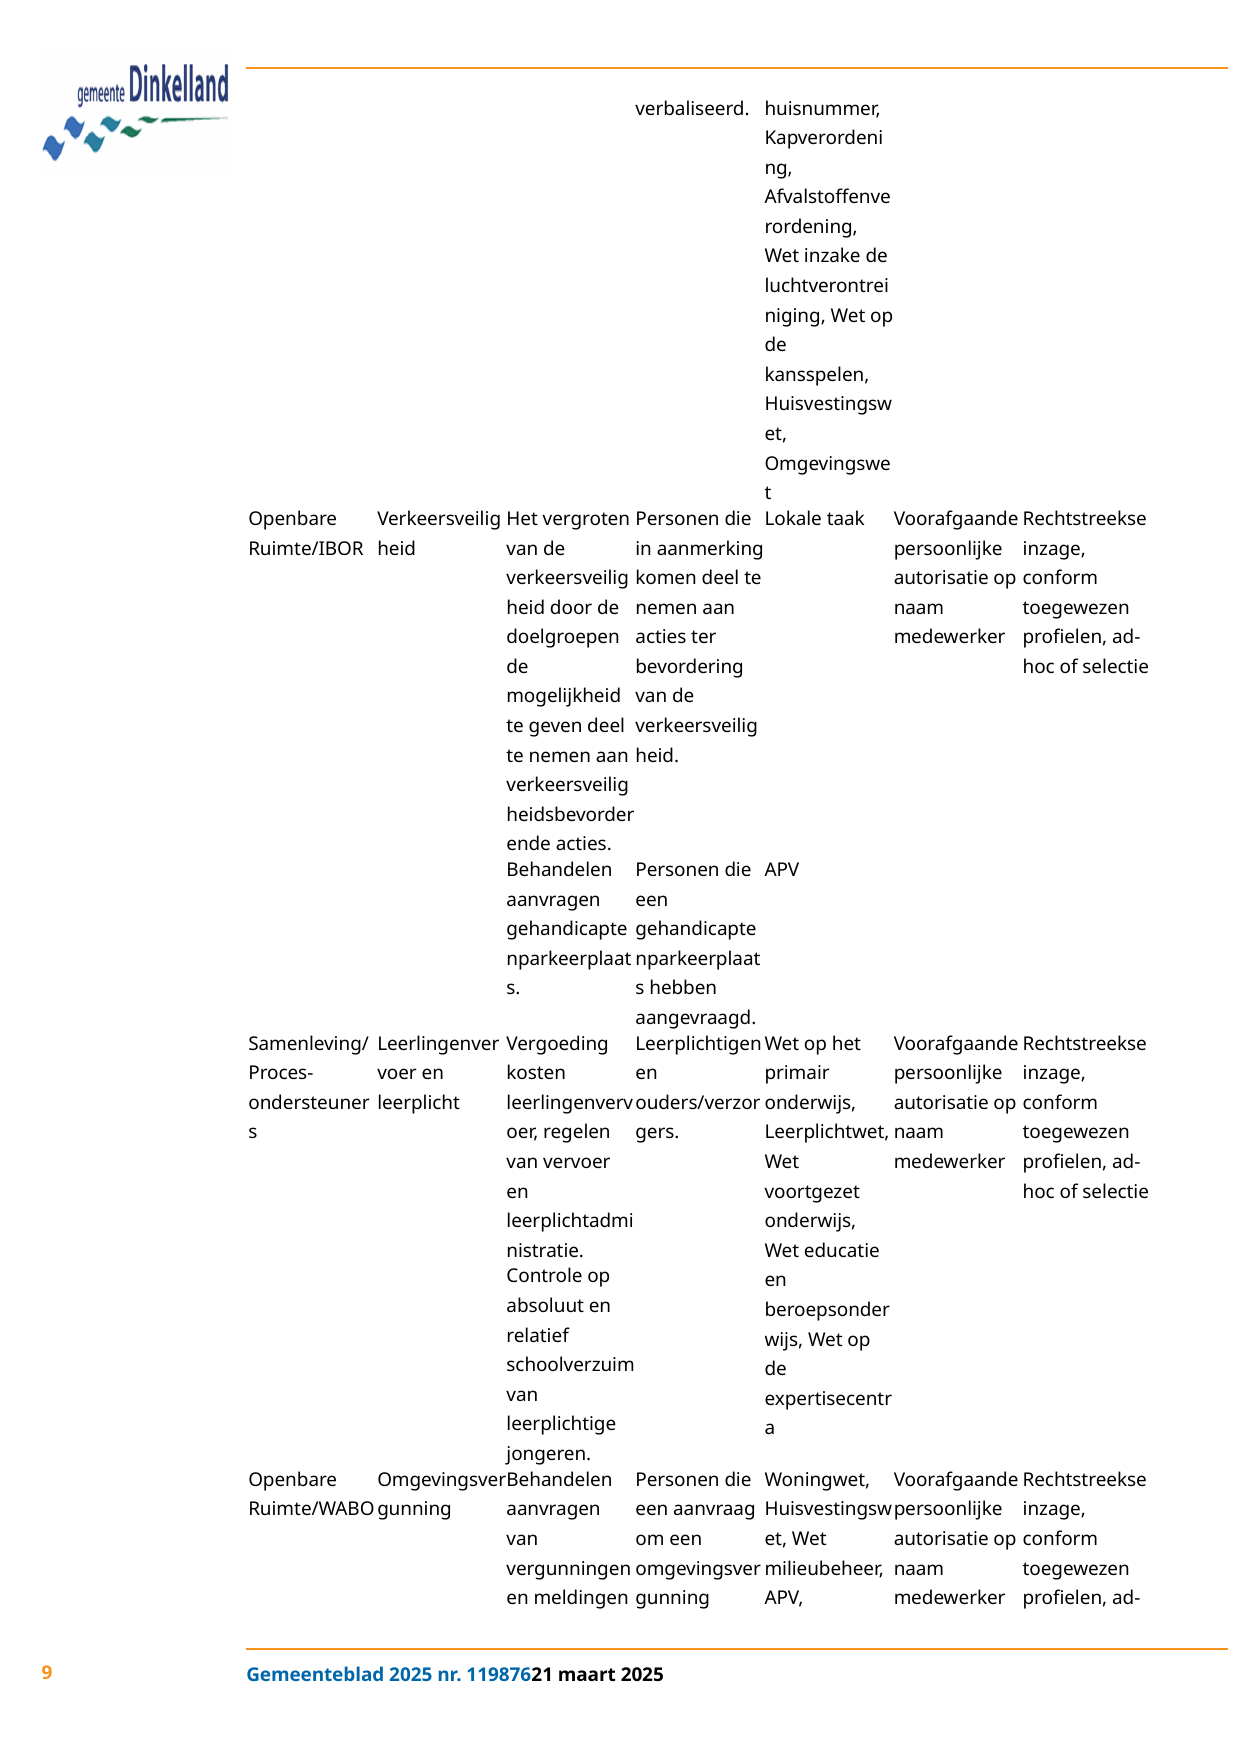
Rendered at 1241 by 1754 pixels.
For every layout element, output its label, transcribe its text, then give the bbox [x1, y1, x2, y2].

table_cell Leerlingenvervoer en leerplicht [377, 1030, 506, 1466]
table_cell Lokale taak [764, 505, 893, 856]
table_cell Openbare Ruimte/WABO [248, 1466, 377, 1610]
table_cell Voorafgaande persoonlijke autorisatie op naam medewerker [894, 505, 1022, 1030]
table_cell Controle op absoluut en relatief schoolverzuim van leerplichtige jongeren. [506, 1263, 635, 1466]
table_cell Personen die een gehandicaptenparkeerplaats hebben aangevraagd. [635, 856, 764, 1030]
picture [41, 47, 231, 172]
table_cell Vergoeding kosten leerlingenvervoer, regelen van vervoer en leerplichtadministratie. [506, 1030, 635, 1263]
table_cell Personen die in aanmerking komen deel te nemen aan acties ter bevordering van de verkeersveiligheid. [635, 505, 764, 856]
table_cell Rechtstreekse inzage, conform toegewezen profielen, ad-hoc of selectie [1023, 1030, 1152, 1466]
table_cell Omgevingsvergunning [377, 1466, 506, 1610]
table_cell [377, 95, 506, 505]
table_cell Rechtstreekse inzage, conform toegewezen profielen, ad- [1023, 1466, 1152, 1610]
table_cell Verkeersveiligheid [377, 505, 506, 1030]
table_cell Wet op het primair onderwijs, Leerplichtwet, Wet voortgezet onderwijs, Wet educatie en beroepsonderwijs, Wet op de expertisecentra [764, 1030, 893, 1466]
table_cell [1023, 95, 1152, 505]
table_cell Het vergroten van de verkeersveiligheid door de doelgroepen de mogelijkheid te geven deel te nemen aan verkeersveiligheidsbevorderende acties. [506, 505, 635, 856]
table_cell Leerplichtigen en ouders/verzorgers. [635, 1030, 764, 1466]
table_cell Openbare Ruimte/IBOR [248, 505, 377, 1030]
table_cell Woningwet, Huisvestingswet, Wet milieubeheer, APV, [764, 1466, 893, 1610]
table_cell [248, 95, 377, 505]
table_cell Voorafgaande persoonlijke autorisatie op naam medewerker [894, 1466, 1022, 1610]
table_cell Voorafgaande persoonlijke autorisatie op naam medewerker [894, 1030, 1022, 1466]
table_cell Behandelen aanvragen gehandicaptenparkeerplaats. [506, 856, 635, 1030]
table_cell verbaliseerd. [635, 95, 764, 505]
table_cell [894, 95, 1022, 505]
table_cell Rechtstreekse inzage, conform toegewezen profielen, ad-hoc of selectie [1023, 505, 1152, 1030]
table_cell huisnummer, Kapverordening, Afvalstoffenverordening, Wet inzake de luchtverontreiniging, Wet op de kansspelen, Huisvestingswet, Omgevingswet [764, 95, 893, 505]
table_cell Behandelen aanvragen van vergunningen en meldingen [506, 1466, 635, 1610]
table_cell [506, 95, 635, 505]
table_cell Personen die een aanvraag om een omgevingsvergunning [635, 1466, 764, 1610]
table_cell APV [764, 856, 893, 1030]
table_cell Samenleving/ Proces-ondersteuners [248, 1030, 377, 1466]
